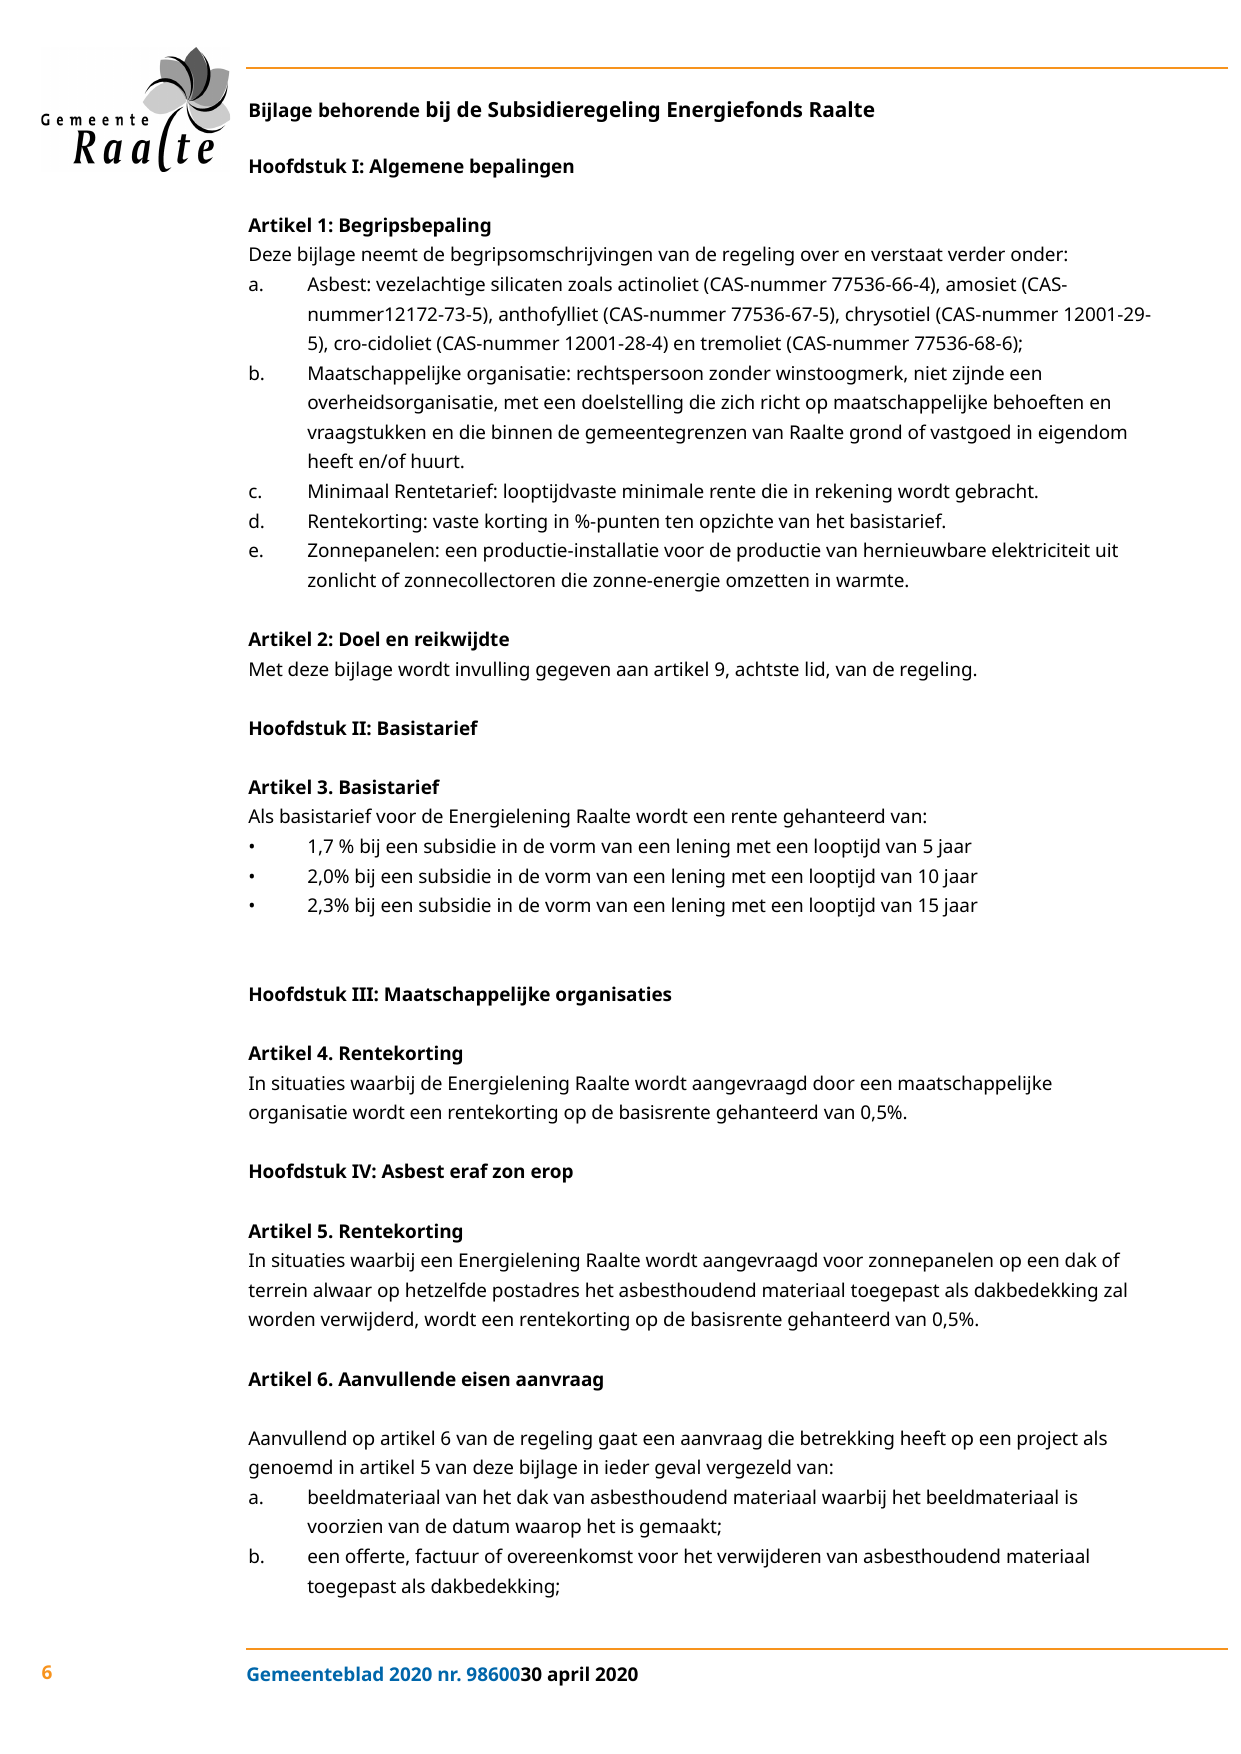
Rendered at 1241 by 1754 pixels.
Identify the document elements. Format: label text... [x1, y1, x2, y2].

list een offerte, factuur of overeenkomst voor het verwijderen van asbesthoudend materiaal toegepast als dakbedekking; [248, 1543, 1152, 1599]
list 1,7 % bij een subsidie in de vorm van een lening met een looptijd van 5 jaar [248, 833, 1152, 859]
text Met deze bijlage wordt invulling gegeven aan artikel 9, achtste lid, van de regeling. [248, 656, 1152, 682]
list Maatschappelijke organisatie: rechtspersoon zonder winstoogmerk, niet zijnde een overheidsorganisatie, met een doelstelling die zich richt op maatschappelijke behoeften en vraagstukken en die binnen de gemeentegrenzen van Raalte grond of vastgoed in eigendom heeft en/of huurt. [248, 360, 1152, 474]
list Asbest: vezelachtige silicaten zoals actinoliet (CAS-nummer 77536-66-4), amosiet (CAS-nummer12172-73-5), anthofylliet (CAS-nummer 77536-67-5), chrysotiel (CAS-nummer 12001-29-5), cro-cidoliet (CAS-nummer 12001-28-4) en tremoliet (CAS-nummer 77536-68-6); [248, 271, 1152, 356]
list Minimaal Rentetarief: looptijdvaste minimale rente die in rekening wordt gebracht. [248, 478, 1152, 504]
text Hoofdstuk IV: Asbest eraf zon erop [248, 1159, 1152, 1184]
text Artikel 4. Rentekorting [248, 1040, 1152, 1066]
text Artikel 6. Aanvullende eisen aanvraag [248, 1366, 1152, 1392]
text In situaties waarbij een Energielening Raalte wordt aangevraagd voor zonnepanelen op een dak of terrein alwaar op hetzelfde postadres het asbesthoudend materiaal toegepast als dakbedekking zal worden verwijderd, wordt een rentekorting op de basisrente gehanteerd van 0,5%. [248, 1247, 1152, 1332]
list 2,0% bij een subsidie in de vorm van een lening met een looptijd van 10 jaar [248, 863, 1152, 889]
text Hoofdstuk II: Basistarief [248, 715, 1152, 741]
text Artikel 3. Basistarief [248, 774, 1152, 800]
text Aanvullend op artikel 6 van de regeling gaat een aanvraag die betrekking heeft op een project als genoemd in artikel 5 van deze bijlage in ieder geval vergezeld van: [248, 1425, 1152, 1480]
picture [41, 47, 231, 172]
text Deze bijlage neemt de begripsomschrijvingen van de regeling over en verstaat verder onder: [248, 242, 1152, 267]
text Hoofdstuk I: Algemene bepalingen [248, 153, 1152, 179]
list Zonnepanelen: een productie-installatie voor de productie van hernieuwbare elektriciteit uit zonlicht of zonnecollectoren die zonne-energie omzetten in warmte. [248, 537, 1152, 593]
text In situaties waarbij de Energielening Raalte wordt aangevraagd door een maatschappelijke organisatie wordt een rentekorting op de basisrente gehanteerd van 0,5%. [248, 1070, 1152, 1125]
text Bijlage behorende bij de Subsidieregeling Energiefonds Raalte [248, 95, 1152, 123]
text Artikel 5. Rentekorting [248, 1218, 1152, 1244]
text Hoofdstuk III: Maatschappelijke organisaties [248, 981, 1152, 1007]
text Als basistarief voor de Energielening Raalte wordt een rente gehanteerd van: [248, 804, 1152, 829]
list beeldmateriaal van het dak van asbesthoudend materiaal waarbij het beeldmateriaal is voorzien van de datum waarop het is gemaakt; [248, 1484, 1152, 1539]
text Artikel 2: Doel en reikwijdte [248, 626, 1152, 652]
text Artikel 1: Begripsbepaling [248, 212, 1152, 238]
list Rentekorting: vaste korting in %-punten ten opzichte van het basistarief. [248, 508, 1152, 534]
list 2,3% bij een subsidie in de vorm van een lening met een looptijd van 15 jaar [248, 892, 1152, 918]
